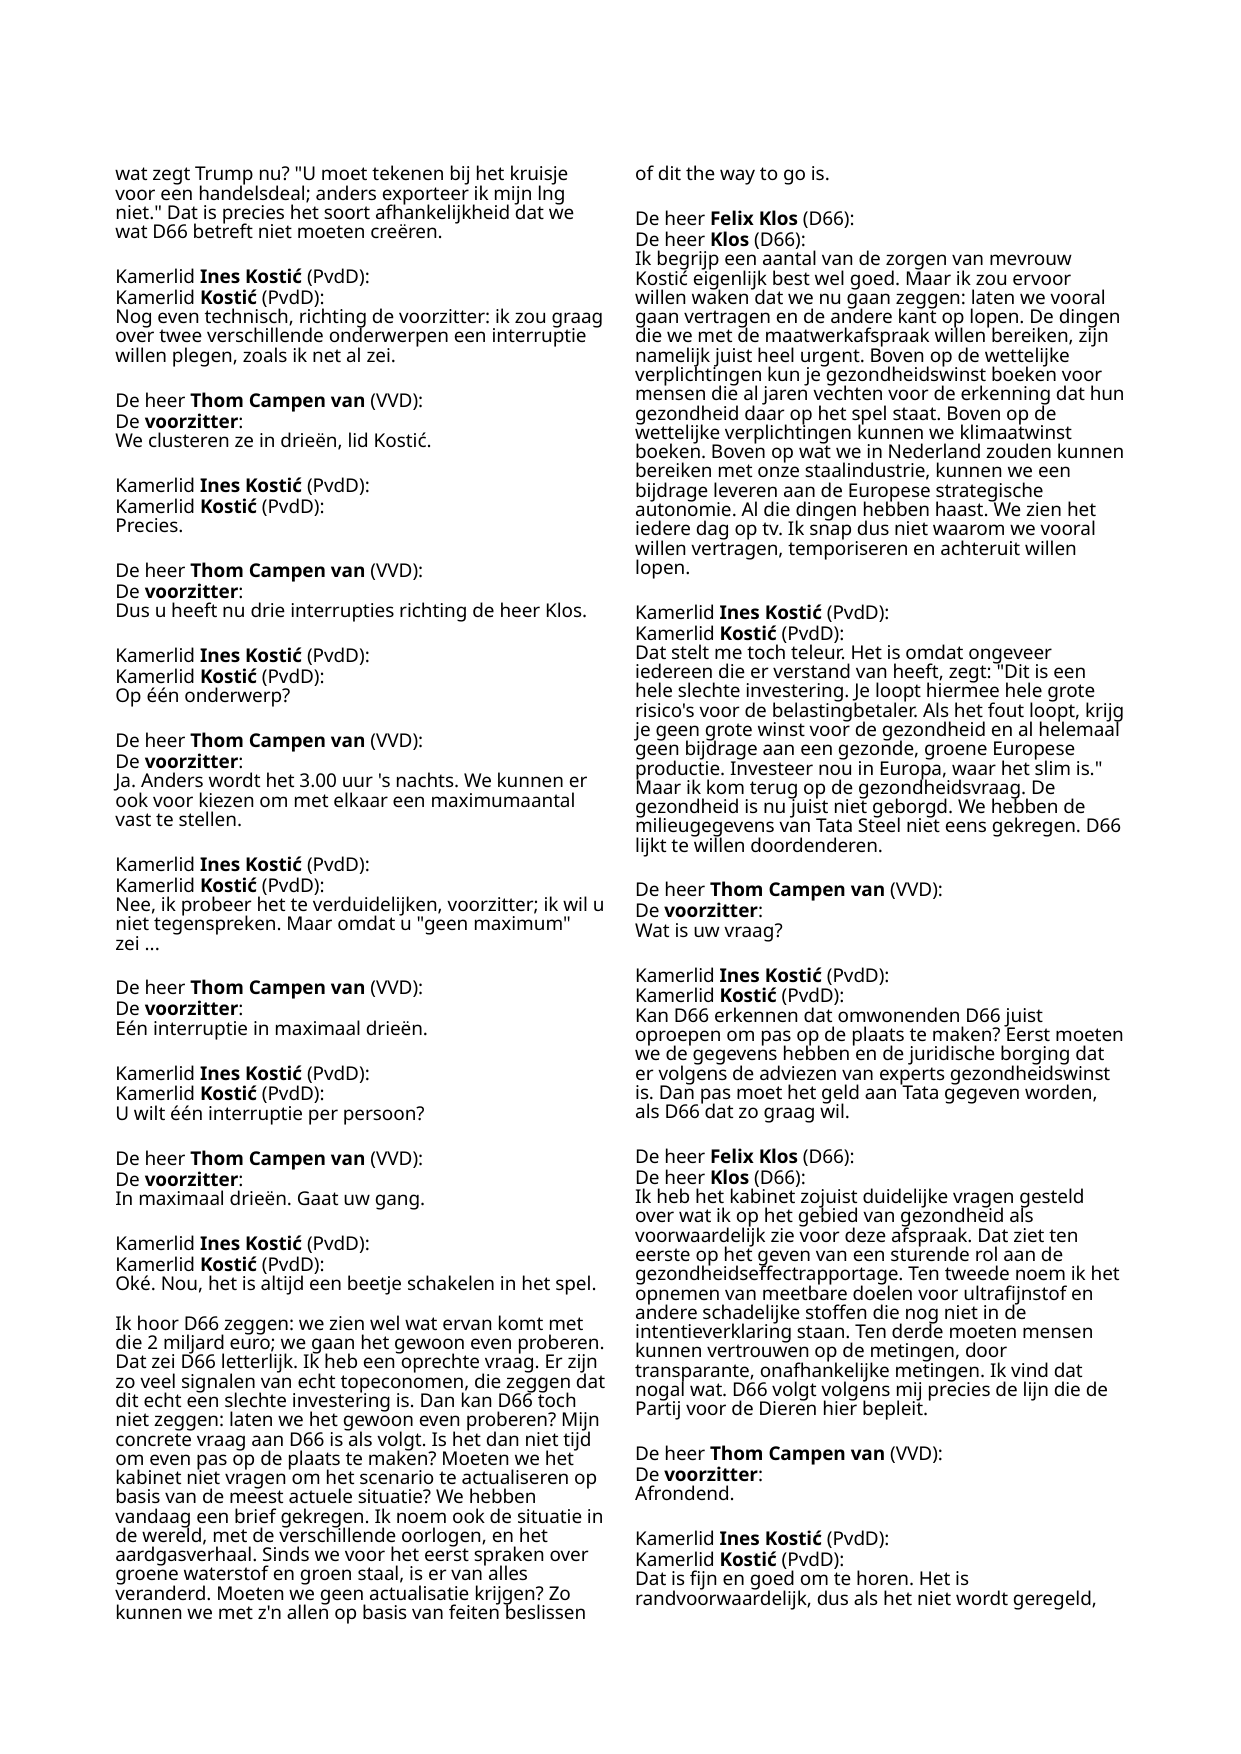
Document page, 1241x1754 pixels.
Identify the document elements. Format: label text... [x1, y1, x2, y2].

text Ik hoor D66 zeggen: we zien wel wat ervan komt met die 2 miljard euro; we gaan het gewoon even proberen. Dat zei D66 letterlijk. Ik heb een oprechte vraag. Er zijn zo veel signalen van echt topeconomen, die zeggen dat dit echt een slechte investering is. Dan kan D66 toch niet zeggen: laten we het gewoon even proberen? Mijn concrete vraag aan D66 is als volgt. Is het dan niet tijd om even pas op de plaats te maken? Moeten we het kabinet niet vragen om het scenario te actualiseren op basis van de meest actuele situatie? We hebben vandaag een brief gekregen. Ik noem ook de situatie in de wereld, met de verschillende oorlogen, en het aardgasverhaal. Sinds we voor het eerst spraken over groene waterstof en groen staal, is er van alles veranderd. Moeten we geen actualisatie krijgen? Zo kunnen we met z'n allen op basis van feiten beslissen [115, 1315, 605, 1623]
text De voorzitter: [115, 753, 605, 772]
text Ik heb het kabinet zojuist duidelijke vragen gesteld over wat ik op het gebied van gezondheid als voorwaardelijk zie voor deze afspraak. Dat ziet ten eerste op het geven van een sturende rol aan de gezondheidseffectrapportage. Ten tweede noem ik het opnemen van meetbare doelen voor ultrafijnstof en andere schadelijke stoffen die nog niet in de intentieverklaring staan. Ten derde moeten mensen kunnen vertrouwen op de metingen, door transparante, onafhankelijke metingen. Ik vind dat nogal wat. D66 volgt volgens mij precies de lijn die de Partij voor de Dieren hier bepleit. [635, 1188, 1125, 1419]
text Dat stelt me toch teleur. Het is omdat ongeveer iedereen die er verstand van heeft, zegt: "Dit is een hele slechte investering. Je loopt hiermee hele grote risico's voor de belastingbetaler. Als het fout loopt, krijg je geen grote winst voor de gezondheid en al helemaal geen bijdrage aan een gezonde, groene Europese productie. Investeer nou in Europa, waar het slim is." Maar ik kom terug op de gezondheidsvraag. De gezondheid is nu juist niet geborgd. We hebben de milieugegevens van Tata Steel niet eens gekregen. D66 lijkt te willen doordenderen. [635, 644, 1125, 856]
text Dat is fijn en goed om te horen. Het is randvoorwaardelijk, dus als het niet wordt geregeld, [635, 1570, 1125, 1609]
text Kamerlid Kostić (PvdD): [635, 624, 1125, 644]
text De voorzitter: [115, 1000, 605, 1019]
text Kamerlid Kostić (PvdD): [115, 498, 605, 517]
text De voorzitter: [115, 1171, 605, 1190]
text Afrondend. [635, 1485, 1125, 1504]
text We clusteren ze in drieën, lid Kostić. [115, 432, 605, 451]
text Kamerlid Kostić (PvdD): [635, 987, 1125, 1007]
text De voorzitter: [635, 1466, 1125, 1485]
text De heer Thom Campen van (VVD): [115, 974, 605, 1000]
text De heer Thom Campen van (VVD): [115, 387, 605, 413]
text Kamerlid Ines Kostić (PvdD): [115, 1230, 605, 1256]
text De heer Felix Klos (D66): [635, 1143, 1125, 1169]
text U wilt één interruptie per persoon? [115, 1105, 605, 1124]
text Kamerlid Ines Kostić (PvdD): [635, 962, 1125, 987]
text De heer Thom Campen van (VVD): [115, 557, 605, 583]
text De voorzitter: [115, 413, 605, 432]
text De voorzitter: [635, 902, 1125, 922]
text of dit the way to go is. [635, 165, 1125, 184]
text Kamerlid Ines Kostić (PvdD): [115, 472, 605, 498]
text Kamerlid Kostić (PvdD): [115, 1256, 605, 1275]
text Kamerlid Ines Kostić (PvdD): [635, 1525, 1125, 1551]
text Nog even technisch, richting de voorzitter: ik zou graag over twee verschillende onderwerpen een interruptie willen plegen, zoals ik net al zei. [115, 308, 605, 366]
text Nee, ik probeer het te verduidelijken, voorzitter; ik wil u niet tegenspreken. Maar omdat u "geen maximum" zei ... [115, 896, 605, 954]
text De heer Thom Campen van (VVD): [635, 877, 1125, 902]
text Oké. Nou, het is altijd een beetje schakelen in het spel. [115, 1275, 605, 1294]
text Op één onderwerp? [115, 687, 605, 706]
text Kamerlid Ines Kostić (PvdD): [115, 642, 605, 668]
text De heer Klos (D66): [635, 231, 1125, 250]
text Kamerlid Kostić (PvdD): [635, 1551, 1125, 1570]
text Kamerlid Kostić (PvdD): [115, 668, 605, 687]
text Kamerlid Ines Kostić (PvdD): [115, 263, 605, 289]
text Kamerlid Kostić (PvdD): [115, 289, 605, 308]
text De heer Thom Campen van (VVD): [115, 727, 605, 753]
text Kamerlid Ines Kostić (PvdD): [635, 599, 1125, 624]
text Kan D66 erkennen dat omwonenden D66 juist oproepen om pas op de plaats te maken? Eerst moeten we de gegevens hebben en de juridische borging dat er volgens de adviezen van experts gezondheidswinst is. Dan pas moet het geld aan Tata gegeven worden, als D66 dat zo graag wil. [635, 1007, 1125, 1122]
text Precies. [115, 517, 605, 536]
text wat zegt Trump nu? "U moet tekenen bij het kruisje voor een handelsdeal; anders exporteer ik mijn lng niet." Dat is precies het soort afhankelijkheid dat we wat D66 betreft niet moeten creëren. [115, 165, 605, 242]
text De voorzitter: [115, 583, 605, 602]
text De heer Klos (D66): [635, 1169, 1125, 1188]
text Ja. Anders wordt het 3.00 uur 's nachts. We kunnen er ook voor kiezen om met elkaar een maximumaantal vast te stellen. [115, 772, 605, 830]
text Kamerlid Ines Kostić (PvdD): [115, 1060, 605, 1085]
text Kamerlid Kostić (PvdD): [115, 877, 605, 896]
text De heer Thom Campen van (VVD): [115, 1145, 605, 1171]
text Ik begrijp een aantal van de zorgen van mevrouw Kostić eigenlijk best wel goed. Maar ik zou ervoor willen waken dat we nu gaan zeggen: laten we vooral gaan vertragen en de andere kant op lopen. De dingen die we met de maatwerkafspraak willen bereiken, zijn namelijk juist heel urgent. Boven op de wettelijke verplichtingen kun je gezondheidswinst boeken voor mensen die al jaren vechten voor de erkenning dat hun gezondheid daar op het spel staat. Boven op de wettelijke verplichtingen kunnen we klimaatwinst boeken. Boven op wat we in Nederland zouden kunnen bereiken met onze staalindustrie, kunnen we een bijdrage leveren aan de Europese strategische autonomie. Al die dingen hebben haast. We zien het iedere dag op tv. Ik snap dus niet waarom we vooral willen vertragen, temporiseren en achteruit willen lopen. [635, 250, 1125, 578]
text De heer Felix Klos (D66): [635, 205, 1125, 231]
text In maximaal drieën. Gaat uw gang. [115, 1190, 605, 1209]
text Kamerlid Kostić (PvdD): [115, 1085, 605, 1105]
text De heer Thom Campen van (VVD): [635, 1440, 1125, 1466]
text Dus u heeft nu drie interrupties richting de heer Klos. [115, 602, 605, 621]
text Kamerlid Ines Kostić (PvdD): [115, 851, 605, 877]
text Wat is uw vraag? [635, 922, 1125, 941]
text Eén interruptie in maximaal drieën. [115, 1019, 605, 1039]
